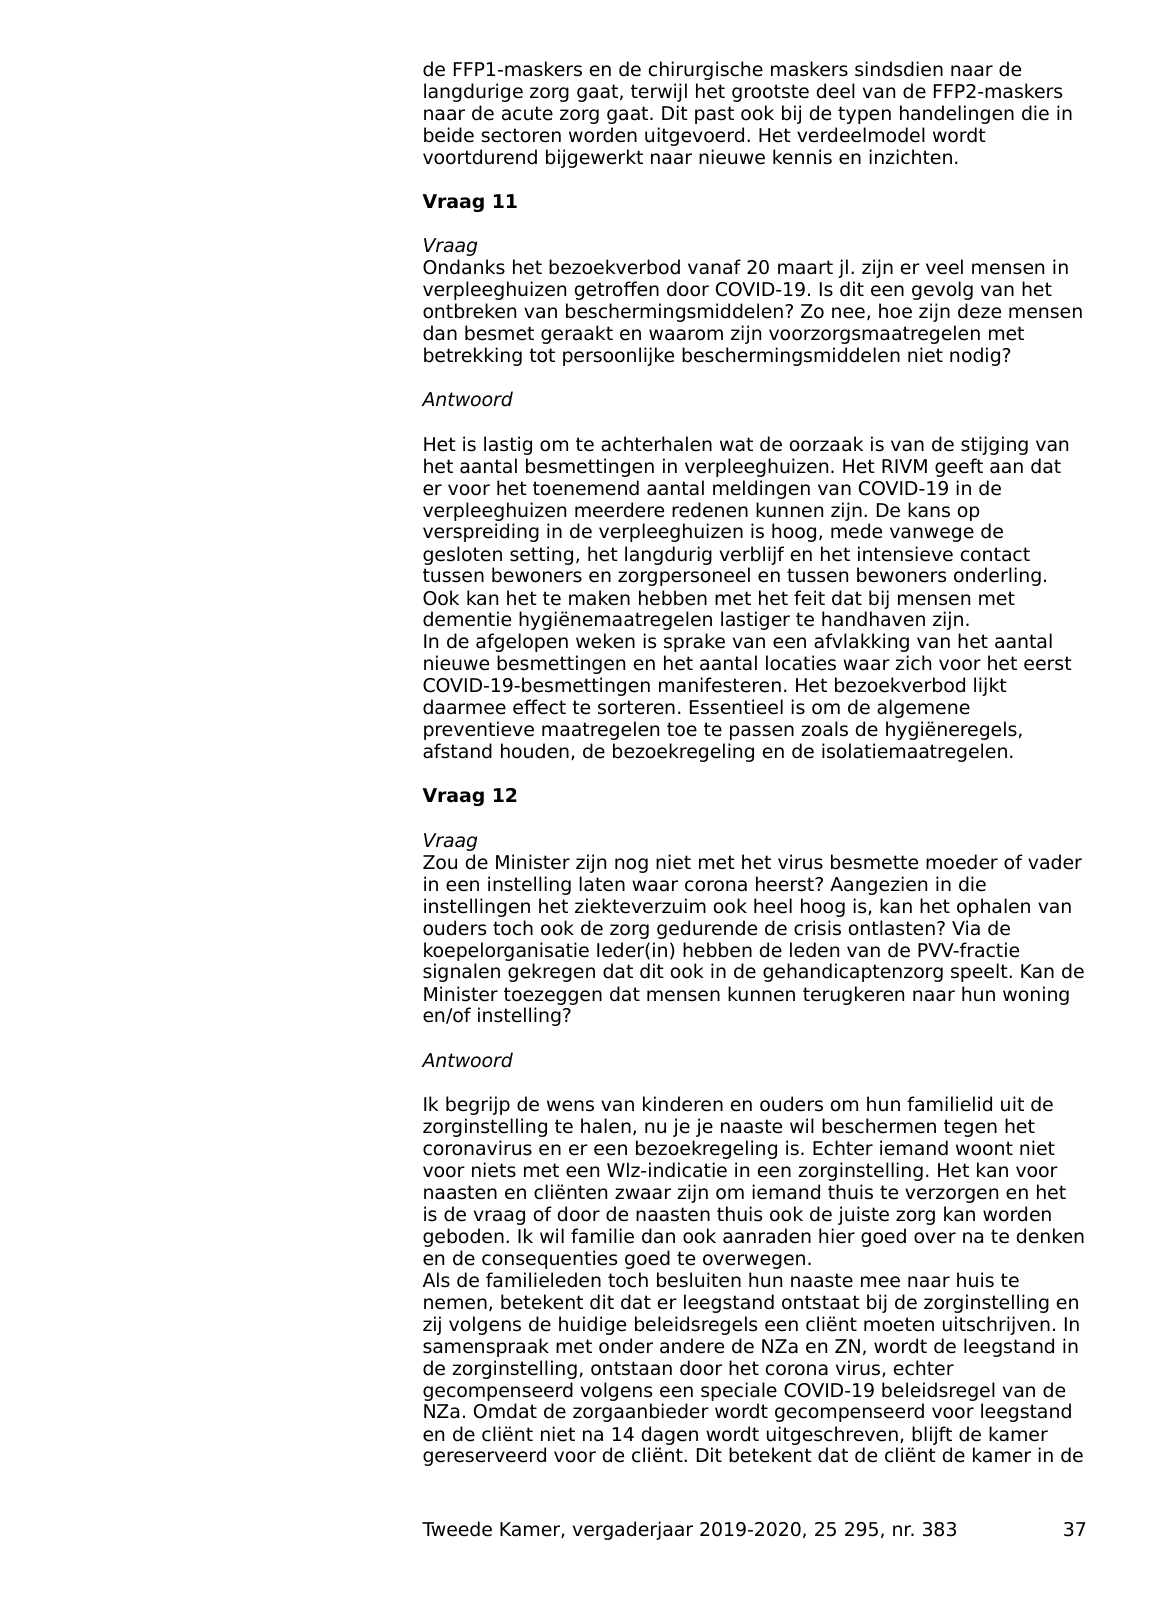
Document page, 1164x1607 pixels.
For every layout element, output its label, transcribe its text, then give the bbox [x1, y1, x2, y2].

subtitle Vraag [422, 235, 1087, 257]
subtitle Antwoord [422, 1049, 1087, 1072]
subtitle Vraag 11 [422, 191, 1087, 213]
text Zou de Minister zijn nog niet met het virus besmette moeder of vader in een instelling laten waar corona heerst? Aangezien in die instellingen het ziekteverzuim ook heel hoog is, kan het ophalen van ouders toch ook de zorg gedurende de crisis ontlasten? Via de koepelorganisatie Ieder(in) hebben de leden van de PVV-fractie signalen gekregen dat dit ook in de gehandicaptenzorg speelt. Kan de Minister toezeggen dat mensen kunnen terugkeren naar hun woning en/of instelling? [422, 852, 1087, 1027]
text Het is lastig om te achterhalen wat de oorzaak is van de stijging van het aantal besmettingen in verpleeghuizen. Het RIVM geeft aan dat er voor het toenemend aantal meldingen van COVID-19 in de verpleeghuizen meerdere redenen kunnen zijn. De kans op verspreiding in de verpleeghuizen is hoog, mede vanwege de gesloten setting, het langdurig verblijf en het intensieve contact tussen bewoners en zorgpersoneel en tussen bewoners onderling. Ook kan het te maken hebben met het feit dat bij mensen met dementie hygiënemaatregelen lastiger te handhaven zijn. [422, 433, 1087, 631]
text Als de familieleden toch besluiten hun naaste mee naar huis te nemen, betekent dit dat er leegstand ontstaat bij de zorginstelling en zij volgens de huidige beleidsregels een cliënt moeten uitschrijven. In samenspraak met onder andere de NZa en ZN, wordt de leegstand in de zorginstelling, ontstaan door het corona virus, echter gecompenseerd volgens een speciale COVID-19 beleidsregel van de NZa. Omdat de zorgaanbieder wordt gecompenseerd voor leegstand en de cliënt niet na 14 dagen wordt uitgeschreven, blijft de kamer gereserveerd voor de cliënt. Dit betekent dat de cliënt de kamer in de [422, 1269, 1087, 1467]
text Ondanks het bezoekverbod vanaf 20 maart jl. zijn er veel mensen in verpleeghuizen getroffen door COVID-19. Is dit een gevolg van het ontbreken van beschermingsmiddelen? Zo nee, hoe zijn deze mensen dan besmet geraakt en waarom zijn voorzorgsmaatregelen met betrekking tot persoonlijke beschermingsmiddelen niet nodig? [422, 257, 1087, 367]
text In de afgelopen weken is sprake van een afvlakking van het aantal nieuwe besmettingen en het aantal locaties waar zich voor het eerst COVID-19-besmettingen manifesteren. Het bezoekverbod lijkt daarmee effect te sorteren. Essentieel is om de algemene preventieve maatregelen toe te passen zoals de hygiëneregels, afstand houden, de bezoekregeling en de isolatiemaatregelen. [422, 631, 1087, 763]
subtitle Antwoord [422, 389, 1087, 411]
text Ik begrijp de wens van kinderen en ouders om hun familielid uit de zorginstelling te halen, nu je je naaste wil beschermen tegen het coronavirus en er een bezoekregeling is. Echter iemand woont niet voor niets met een Wlz-indicatie in een zorginstelling. Het kan voor naasten en cliënten zwaar zijn om iemand thuis te verzorgen en het is de vraag of door de naasten thuis ook de juiste zorg kan worden geboden. Ik wil familie dan ook aanraden hier goed over na te denken en de consequenties goed te overwegen. [422, 1094, 1087, 1269]
text de FFP1-maskers en de chirurgische maskers sindsdien naar de langdurige zorg gaat, terwijl het grootste deel van de FFP2-maskers naar de acute zorg gaat. Dit past ook bij de typen handelingen die in beide sectoren worden uitgevoerd. Het verdeelmodel wordt voortdurend bijgewerkt naar nieuwe kennis en inzichten. [422, 59, 1087, 169]
subtitle Vraag [422, 829, 1087, 852]
subtitle Vraag 12 [422, 785, 1087, 807]
